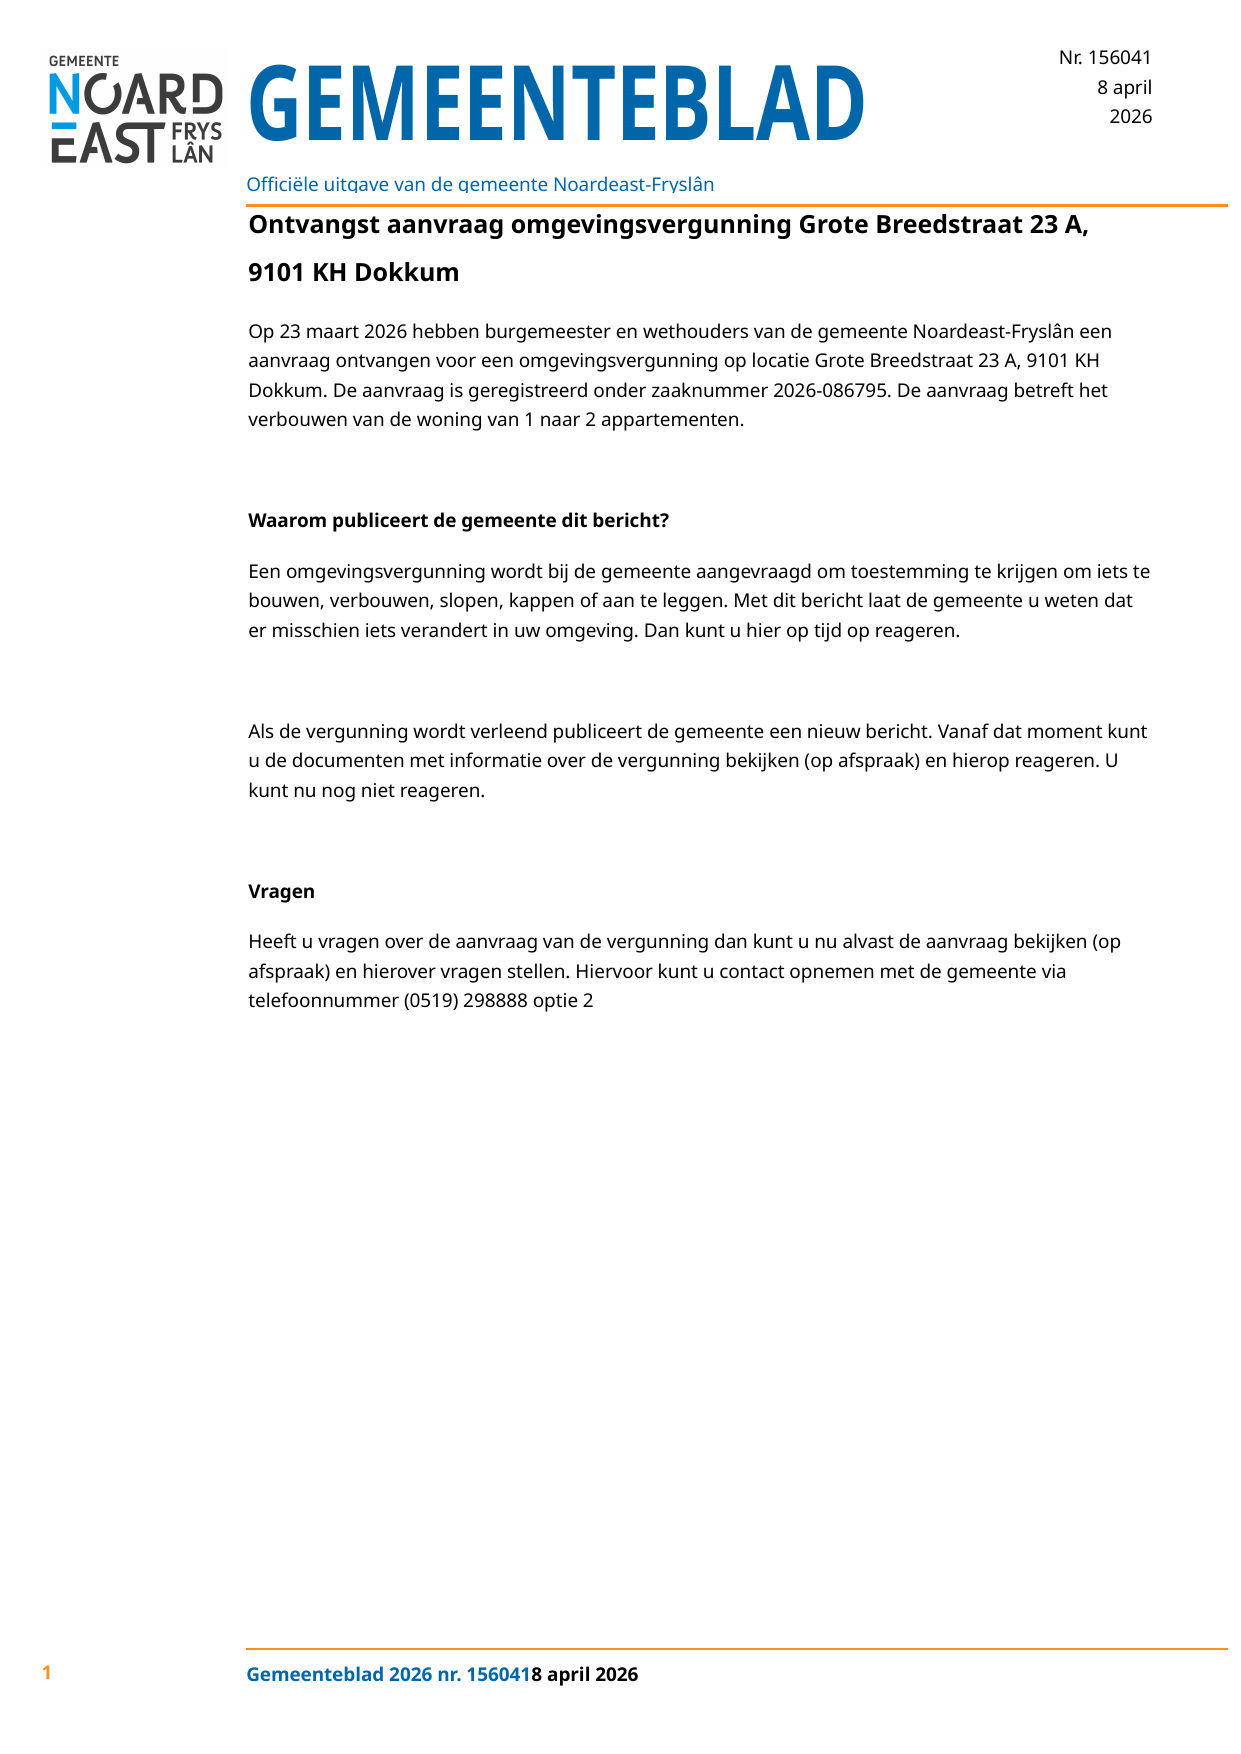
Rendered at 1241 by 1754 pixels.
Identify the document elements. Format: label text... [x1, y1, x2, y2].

text Waarom publiceert de gemeente dit bericht? [248, 507, 1152, 533]
text Vragen [248, 878, 1152, 904]
text Als de vergunning wordt verleend publiceert de gemeente een nieuw bericht. Vanaf dat moment kunt u de documenten met informatie over de vergunning bekijken (op afspraak) en hierop reageren. U kunt nu nog niet reageren. [248, 718, 1152, 803]
picture [41, 47, 231, 172]
text Op 23 maart 2026 hebben burgemeester en wethouders van de gemeente Noardeast-Fryslân een aanvraag ontvangen voor een omgevingsvergunning op locatie Grote Breedstraat 23 A, 9101 KH Dokkum. De aanvraag is geregistreerd onder zaaknummer 2026-086795. De aanvraag betreft het verbouwen van de woning van 1 naar 2 appartementen. [248, 318, 1152, 432]
text Een omgevingsvergunning wordt bij de gemeente aangevraagd om toestemming te krijgen om iets te bouwen, verbouwen, slopen, kappen of aan te leggen. Met dit bericht laat de gemeente u weten dat er misschien iets verandert in uw omgeving. Dan kunt u hier op tijd op reageren. [248, 558, 1152, 643]
text Heeft u vragen over de aanvraag van de vergunning dan kunt u nu alvast de aanvraag bekijken (op afspraak) en hierover vragen stellen. Hiervoor kunt u contact opnemen met de gemeente via telefoonnummer (0519) 298888 optie 2 [248, 928, 1152, 1013]
text Ontvangst aanvraag omgevingsvergunning Grote Breedstraat 23 A, 9101 KH Dokkum [248, 207, 1152, 288]
